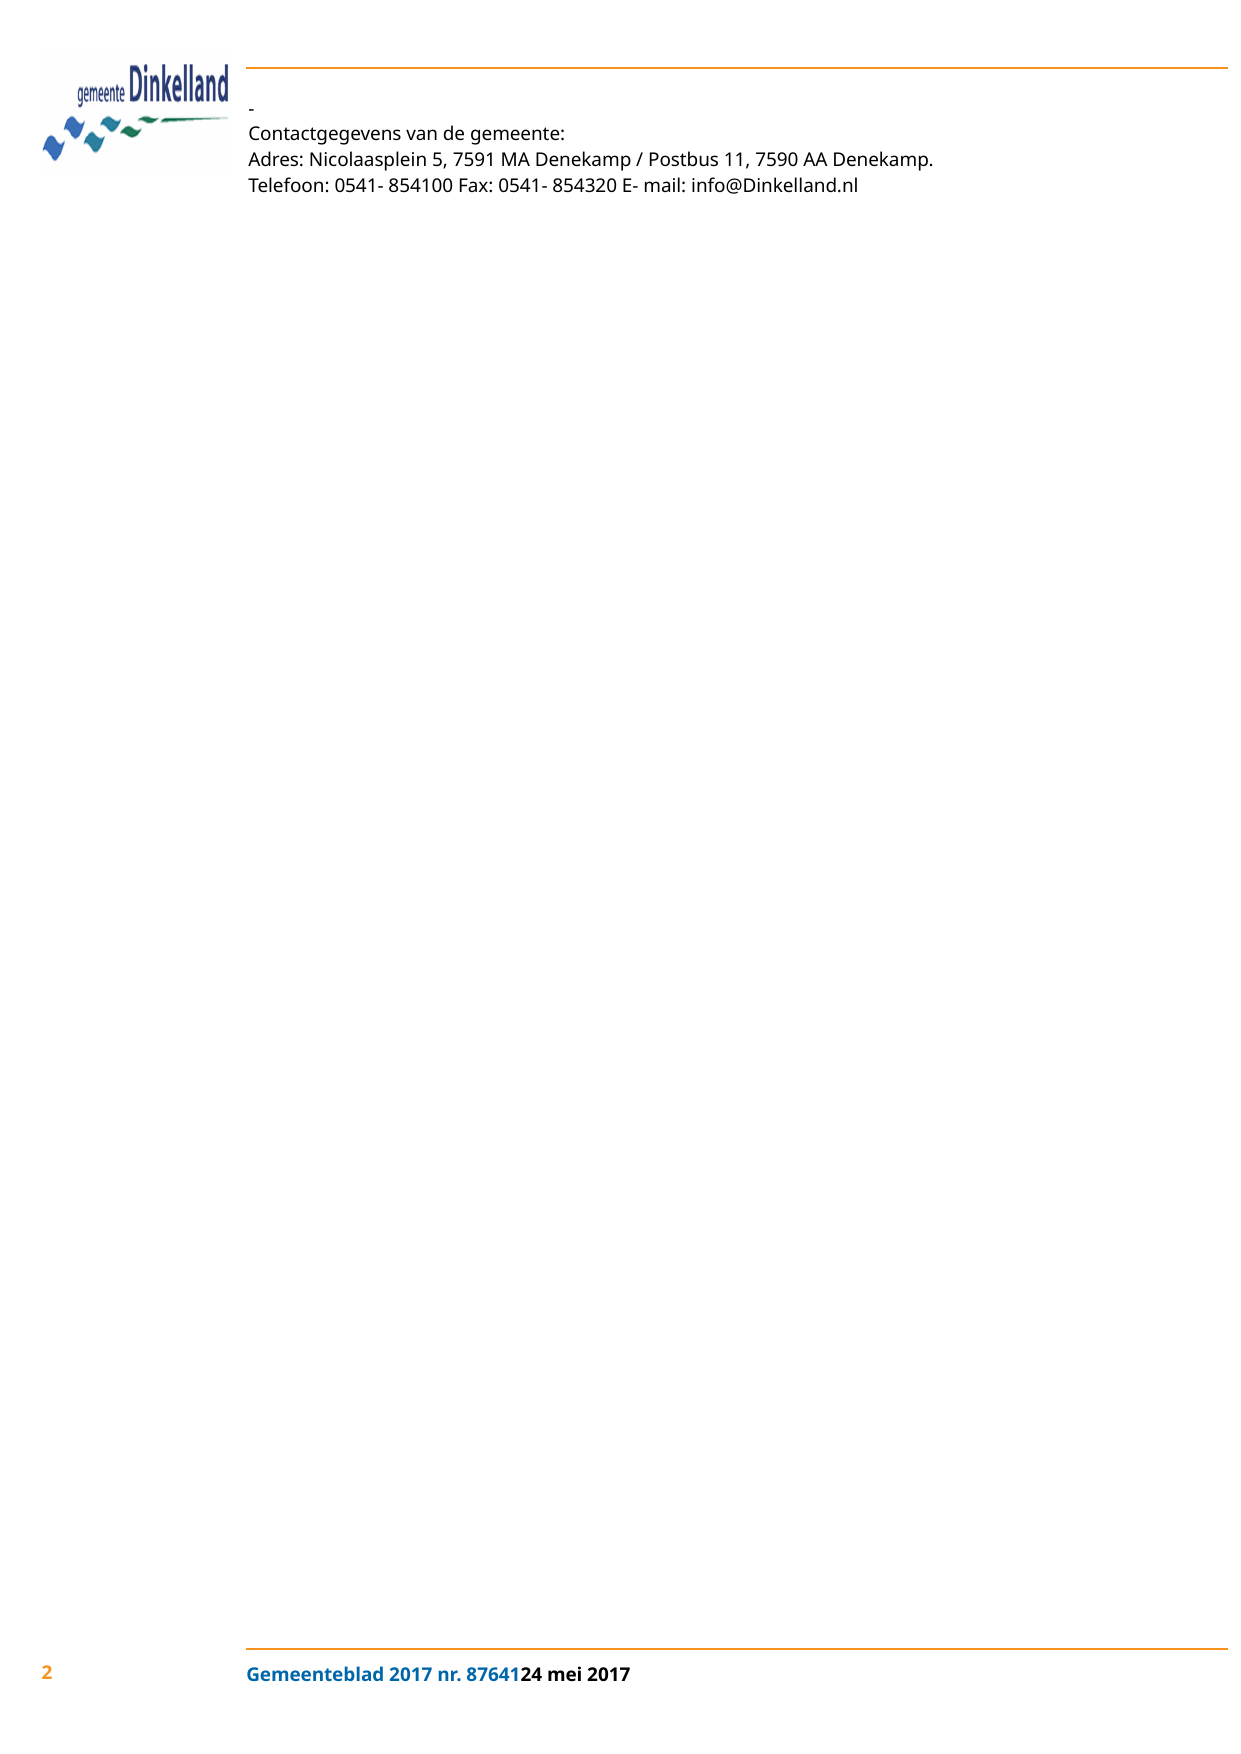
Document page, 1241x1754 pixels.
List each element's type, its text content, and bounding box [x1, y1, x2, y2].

text Contactgegevens van de gemeente: [248, 121, 1152, 146]
text - [248, 95, 1152, 121]
picture [41, 47, 231, 172]
text Adres: Nicolaasplein 5, 7591 MA Denekamp / Postbus 11, 7590 AA Denekamp. [248, 146, 1152, 172]
text Telefoon: 0541- 854100 Fax: 0541- 854320 E- mail: info@Dinkelland.nl [248, 172, 1152, 198]
